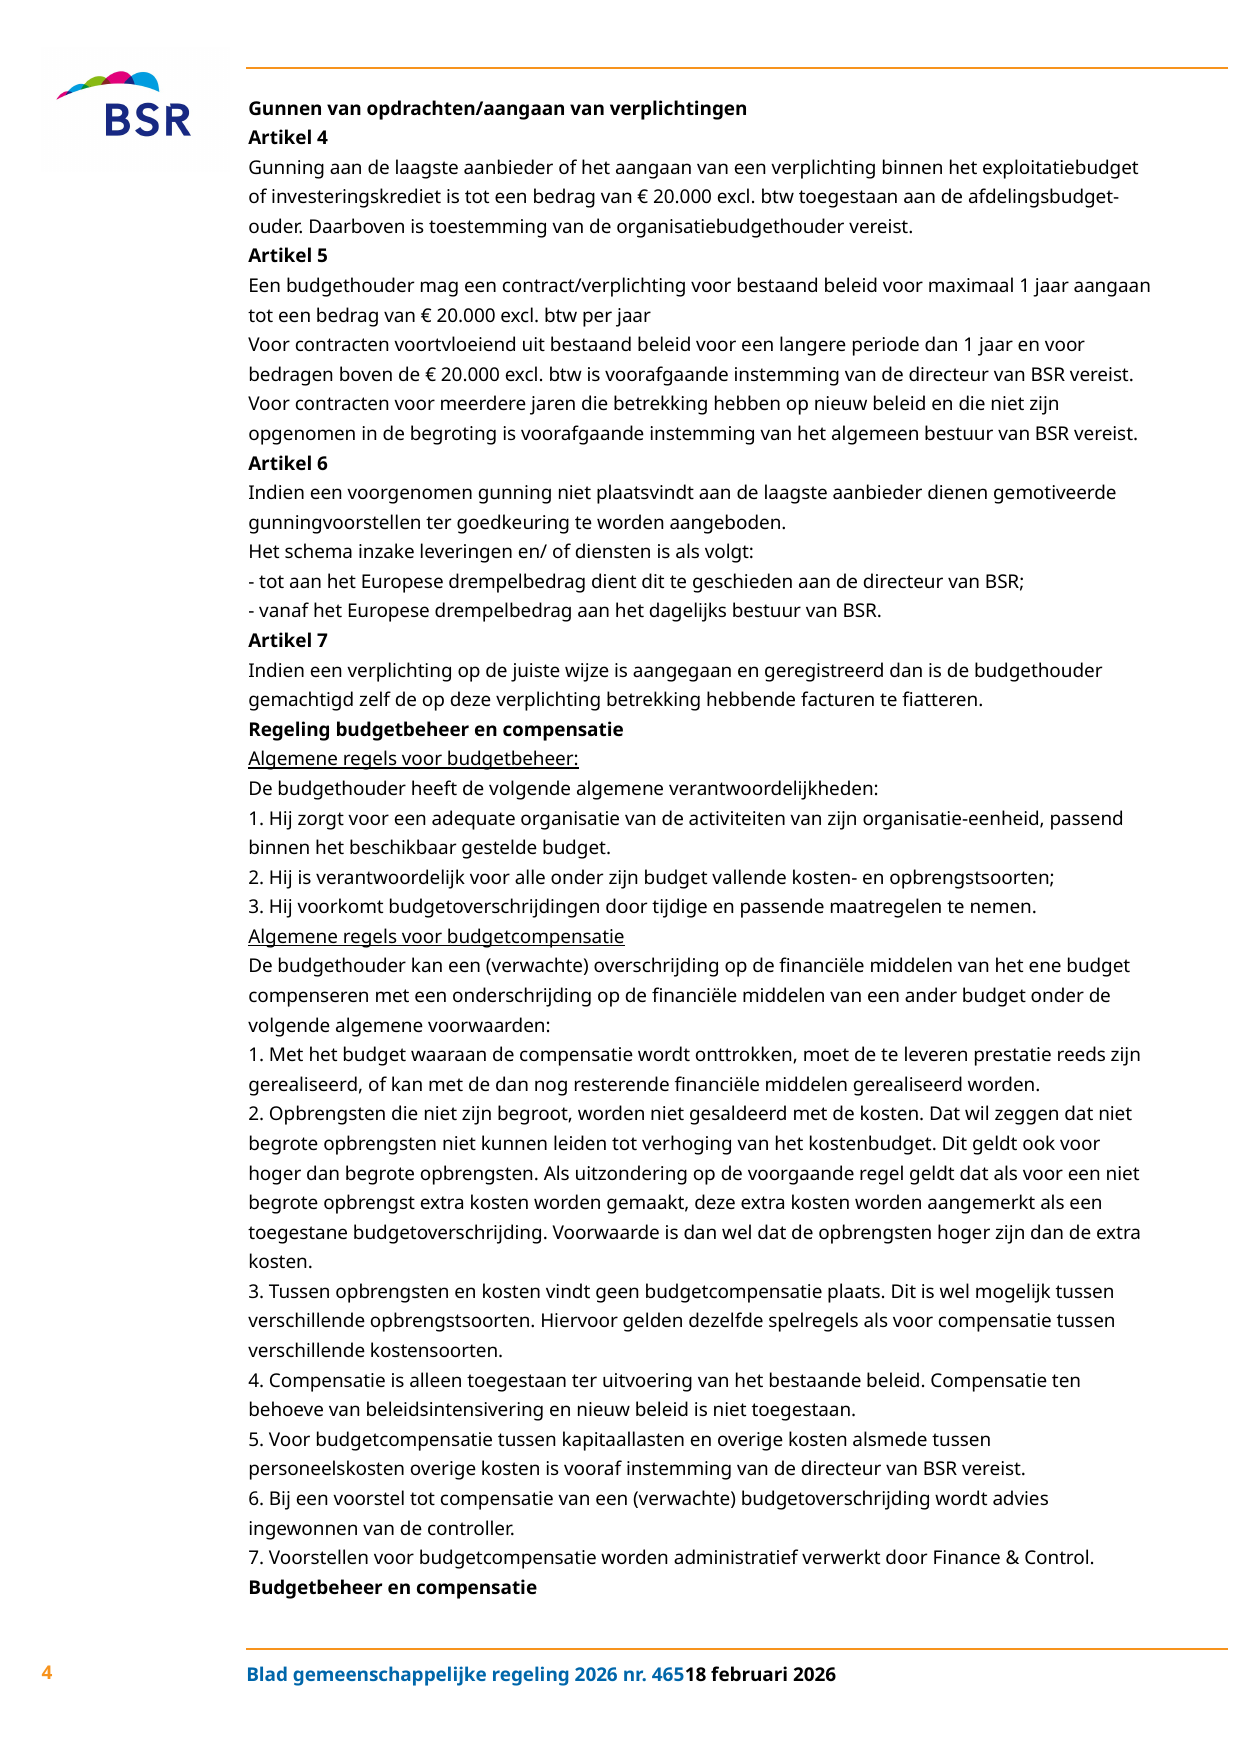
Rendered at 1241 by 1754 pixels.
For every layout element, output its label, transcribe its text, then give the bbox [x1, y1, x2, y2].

text Algemene regels voor budgetcompensatie [248, 923, 1152, 949]
text 2. Opbrengsten die niet zijn begroot, worden niet gesaldeerd met de kosten. Dat wil zeggen dat niet begrote opbrengsten niet kunnen leiden tot verhoging van het kostenbudget. Dit geldt ook voor hoger dan begrote opbrengsten. Als uitzondering op de voorgaande regel geldt dat als voor een niet begrote opbrengst extra kosten worden gemaakt, deze extra kosten worden aangemerkt als een toegestane budgetoverschrijding. Voorwaarde is dan wel dat de opbrengsten hoger zijn dan de extra kosten. [248, 1101, 1152, 1274]
text 3. Tussen opbrengsten en kosten vindt geen budgetcompensatie plaats. Dit is wel mogelijk tussen verschillende opbrengstsoorten. Hiervoor gelden dezelfde spelregels als voor compensatie tussen verschillende kostensoorten. [248, 1278, 1152, 1363]
text 2. Hij is verantwoordelijk voor alle onder zijn budget vallende kosten- en opbrengstsoorten; [248, 864, 1152, 890]
text Artikel 4 [248, 124, 1152, 150]
text Artikel 7 [248, 627, 1152, 653]
text Indien een voorgenomen gunning niet plaatsvindt aan de laagste aanbieder dienen gemotiveerde gunningvoorstellen ter goedkeuring te worden aangeboden. [248, 479, 1152, 535]
text - vanaf het Europese drempelbedrag aan het dagelijks bestuur van BSR. [248, 598, 1152, 623]
text Voor contracten voortvloeiend uit bestaand beleid voor een langere periode dan 1 jaar en voor bedragen boven de € 20.000 excl. btw is voorafgaande instemming van de directeur van BSR vereist. [248, 331, 1152, 387]
picture [41, 47, 231, 172]
text Algemene regels voor budgetbeheer: [248, 746, 1152, 771]
text 1. Met het budget waaraan de compensatie wordt onttrokken, moet de te leveren prestatie reeds zijn gerealiseerd, of kan met de dan nog resterende financiële middelen gerealiseerd worden. [248, 1041, 1152, 1097]
text - tot aan het Europese drempelbedrag dient dit te geschieden aan de directeur van BSR; [248, 568, 1152, 594]
text 7. Voorstellen voor budgetcompensatie worden administratief verwerkt door Finance & Control. [248, 1544, 1152, 1570]
text Het schema inzake leveringen en/ of diensten is als volgt: [248, 538, 1152, 564]
text 5. Voor budgetcompensatie tussen kapitaallasten en overige kosten alsmede tussen personeelskosten overige kosten is vooraf instemming van de directeur van BSR vereist. [248, 1426, 1152, 1481]
text Budgetbeheer en compensatie [248, 1574, 1152, 1600]
text Voor contracten voor meerdere jaren die betrekking hebben op nieuw beleid en die niet zijn opgenomen in de begroting is voorafgaande instemming van het algemeen bestuur van BSR vereist. [248, 391, 1152, 446]
text De budgethouder heeft de volgende algemene verantwoordelijkheden: [248, 775, 1152, 801]
text Regeling budgetbeheer en compensatie [248, 716, 1152, 742]
text Indien een verplichting op de juiste wijze is aangegaan en geregistreerd dan is de budgethouder gemachtigd zelf de op deze verplichting betrekking hebbende facturen te fiatteren. [248, 657, 1152, 712]
text Gunning aan de laagste aanbieder of het aangaan van een verplichting binnen het exploitatiebudget of investeringskrediet is tot een bedrag van € 20.000 excl. btw toegestaan aan de afdelingsbudget-ouder. Daarboven is toestemming van de organisatiebudgethouder vereist. [248, 154, 1152, 239]
text Een budgethouder mag een contract/verplichting voor bestaand beleid voor maximaal 1 jaar aangaan tot een bedrag van € 20.000 excl. btw per jaar [248, 272, 1152, 328]
text De budgethouder kan een (verwachte) overschrijding op de financiële middelen van het ene budget compenseren met een onderschrijding op de financiële middelen van een ander budget onder de volgende algemene voorwaarden: [248, 953, 1152, 1038]
text 1. Hij zorgt voor een adequate organisatie van de activiteiten van zijn organisatie-eenheid, passend binnen het beschikbaar gestelde budget. [248, 805, 1152, 860]
text 6. Bij een voorstel tot compensatie van een (verwachte) budgetoverschrijding wordt advies ingewonnen van de controller. [248, 1485, 1152, 1541]
text Artikel 5 [248, 243, 1152, 268]
text 4. Compensatie is alleen toegestaan ter uitvoering van het bestaande beleid. Compensatie ten behoeve van beleidsintensivering en nieuw beleid is niet toegestaan. [248, 1367, 1152, 1422]
text Artikel 6 [248, 450, 1152, 476]
text 3. Hij voorkomt budgetoverschrijdingen door tijdige en passende maatregelen te nemen. [248, 893, 1152, 919]
text Gunnen van opdrachten/aangaan van verplichtingen [248, 95, 1152, 121]
